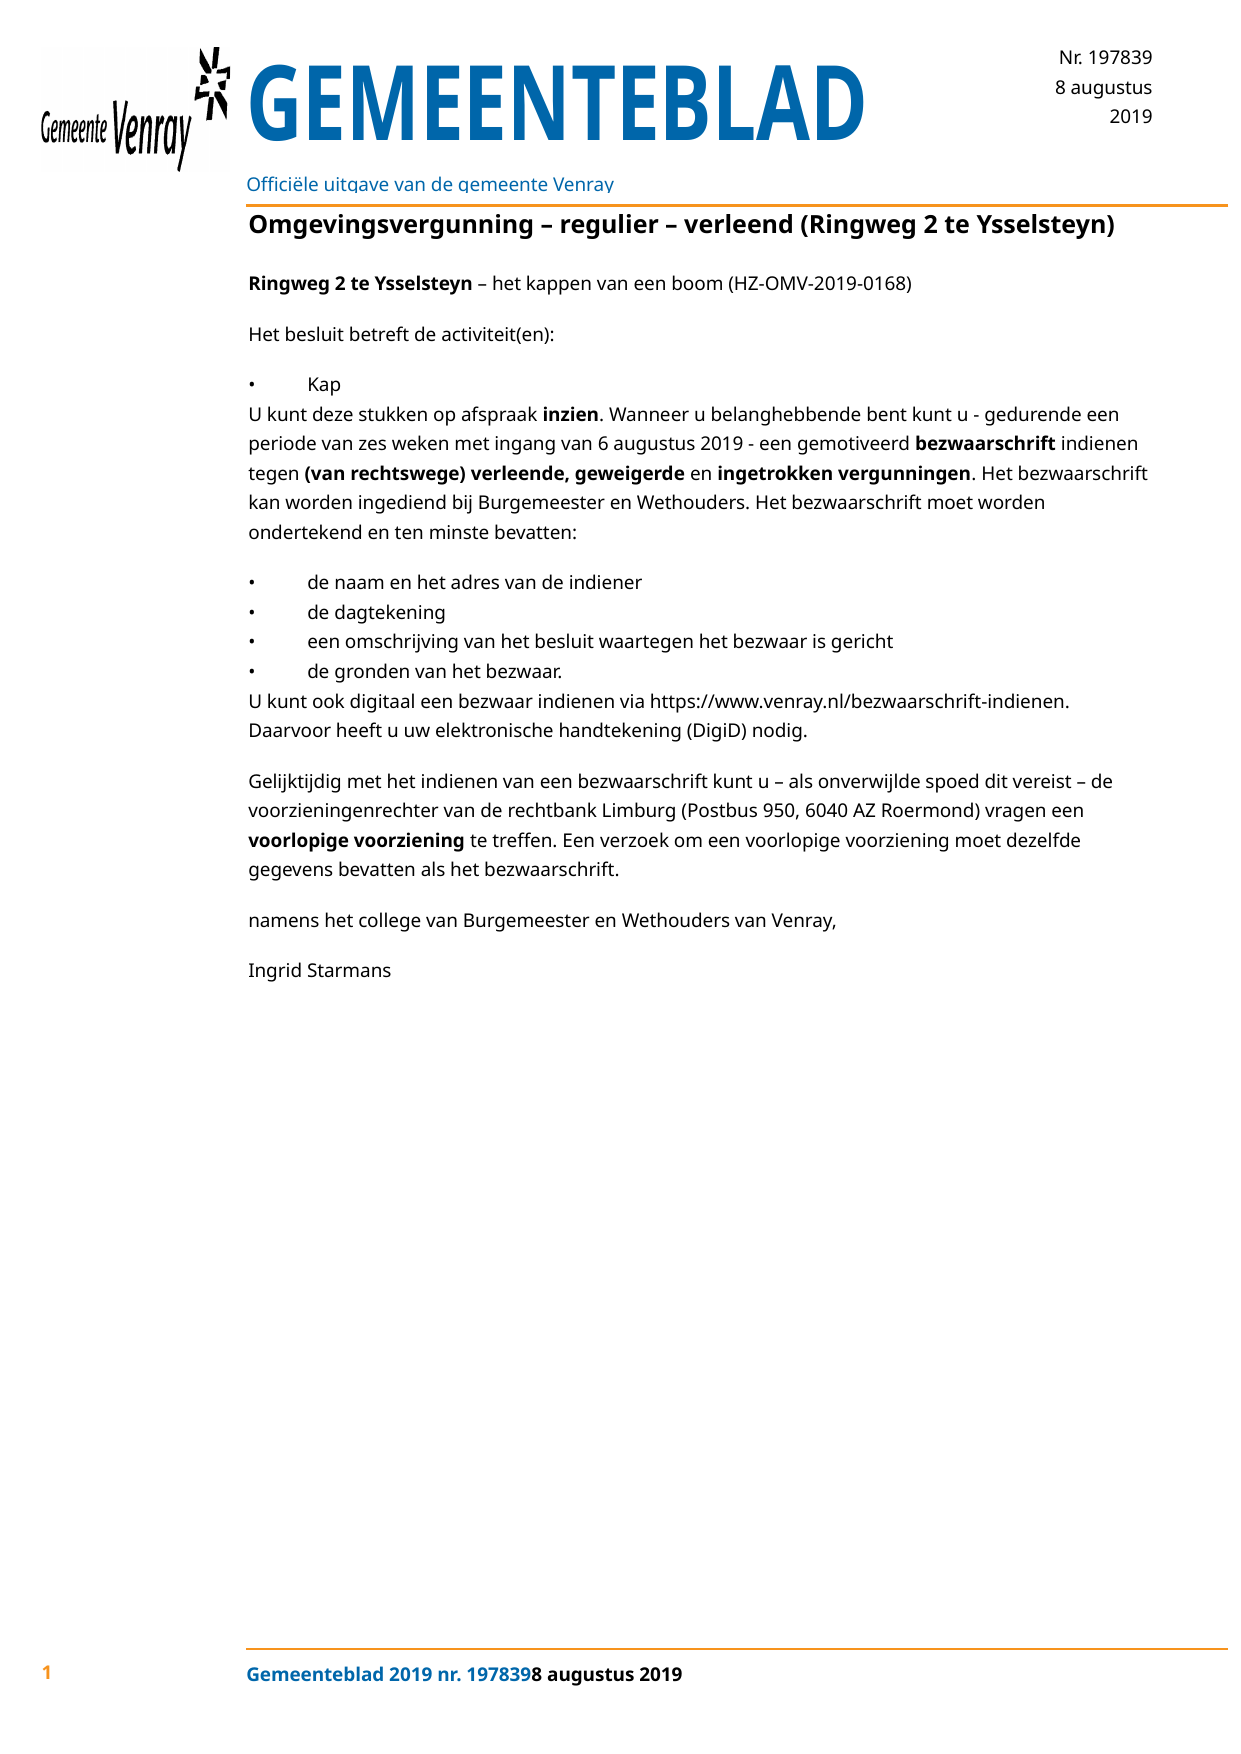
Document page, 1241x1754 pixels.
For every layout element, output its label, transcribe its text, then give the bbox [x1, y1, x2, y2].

list de dagtekening [248, 599, 1152, 625]
text U kunt ook digitaal een bezwaar indienen via https://www.venray.nl/bezwaarschrift-indienen. Daarvoor heeft u uw elektronische handtekening (DigiD) nodig. [248, 688, 1152, 743]
text Het besluit betreft de activiteit(en): [248, 321, 1152, 346]
text Gelijktijdig met het indienen van een bezwaarschrift kunt u – als onverwijlde spoed dit vereist – de voorzieningenrechter van de rechtbank Limburg (Postbus 950, 6040 AZ Roermond) vragen een voorlopige voorziening te treffen. Een verzoek om een voorlopige voorziening moet dezelfde gegevens bevatten als het bezwaarschrift. [248, 768, 1152, 882]
text Ingrid Starmans [248, 957, 1152, 983]
list Kap [248, 371, 1152, 397]
text U kunt deze stukken op afspraak inzien. Wanneer u belanghebbende bent kunt u - gedurende een periode van zes weken met ingang van 6 augustus 2019 - een gemotiveerd bezwaarschrift indienen tegen (van rechtswege) verleende, geweigerde en ingetrokken vergunningen. Het bezwaarschrift kan worden ingediend bij Burgemeester en Wethouders. Het bezwaarschrift moet worden ondertekend en ten minste bevatten: [248, 401, 1152, 545]
picture [41, 47, 231, 172]
list een omschrijving van het besluit waartegen het bezwaar is gericht [248, 629, 1152, 654]
text namens het college van Burgemeester en Wethouders van Venray, [248, 907, 1152, 933]
text Ringweg 2 te Ysselsteyn – het kappen van een boom (HZ-OMV-2019-0168) [248, 270, 1152, 296]
text Omgevingsvergunning – regulier – verleend (Ringweg 2 te Ysselsteyn) [248, 207, 1152, 241]
list de naam en het adres van de indiener [248, 569, 1152, 595]
list de gronden van het bezwaar. [248, 658, 1152, 684]
